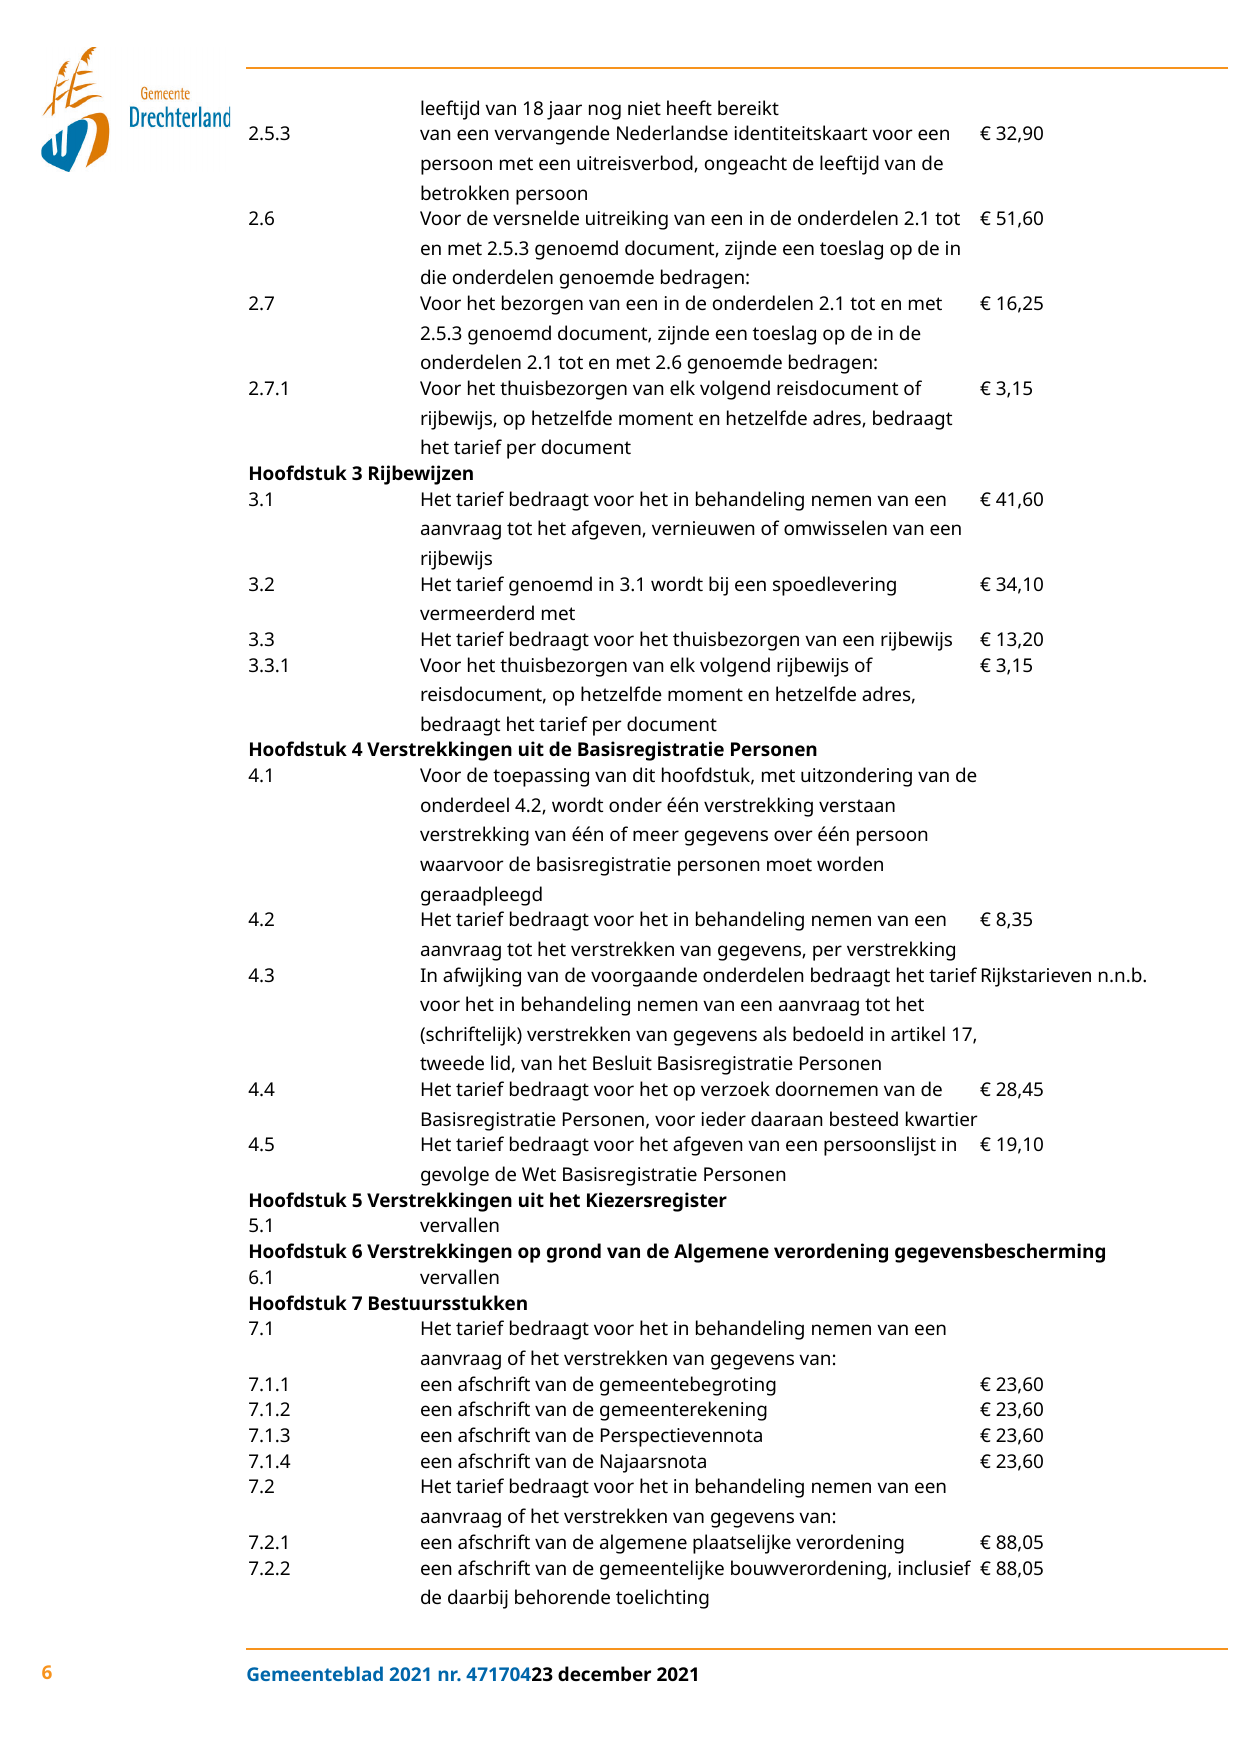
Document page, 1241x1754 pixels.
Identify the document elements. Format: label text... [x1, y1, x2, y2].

table_cell € 88,05 [980, 1529, 1152, 1555]
table_cell 4.1 [248, 763, 420, 906]
table_cell Het tarief bedraagt voor het afgeven van een persoonslijst in gevolge de Wet Basisregistratie Personen [420, 1132, 980, 1187]
table_cell van een vervangende Nederlandse identiteitskaart voor een persoon met een uitreisverbod, ongeacht de leeftijd van de betrokken persoon [420, 121, 980, 205]
table_cell 3.2 [248, 571, 420, 626]
table_cell een afschrift van de Perspectievennota [420, 1422, 980, 1448]
table_cell 6.1 [248, 1264, 420, 1290]
table_cell € 28,45 [980, 1076, 1152, 1132]
table_cell Het tarief bedraagt voor het in behandeling nemen van een aanvraag of het verstrekken van gegevens van: [420, 1474, 980, 1529]
table_cell 7.2 [248, 1474, 420, 1529]
table_cell Voor het thuisbezorgen van elk volgend reisdocument of rijbewijs, op hetzelfde moment en hetzelfde adres, bedraagt het tarief per document [420, 375, 980, 460]
table_cell In afwijking van de voorgaande onderdelen bedraagt het tarief voor het in behandeling nemen van een aanvraag tot het (schriftelijk) verstrekken van gegevens als bedoeld in artikel 17, tweede lid, van het Besluit Basisregistratie Personen [420, 962, 980, 1076]
table_cell een afschrift van de Najaarsnota [420, 1448, 980, 1474]
table_cell Het tarief bedraagt voor het in behandeling nemen van een aanvraag tot het verstrekken van gegevens, per verstrekking [420, 906, 980, 962]
table_cell leeftijd van 18 jaar nog niet heeft bereikt [420, 95, 980, 121]
table_cell € 16,25 [980, 290, 1152, 375]
table_cell € 13,20 [980, 626, 1152, 652]
table_cell Het tarief genoemd in 3.1 wordt bij een spoedlevering vermeerderd met [420, 571, 980, 626]
table_cell Het tarief bedraagt voor het thuisbezorgen van een rijbewijs [420, 626, 980, 652]
picture [226, 115, 231, 124]
table_cell Hoofdstuk 6 Verstrekkingen op grond van de Algemene verordening gegevensbescherming [248, 1238, 1152, 1264]
table_cell Voor het thuisbezorgen van elk volgend rijbewijs of reisdocument, op hetzelfde moment en hetzelfde adres, bedraagt het tarief per document [420, 652, 980, 737]
table_cell een afschrift van de gemeenterekening [420, 1397, 980, 1422]
table_cell 7.1.3 [248, 1422, 420, 1448]
table_cell € 51,60 [980, 205, 1152, 290]
table_cell Hoofdstuk 4 Verstrekkingen uit de Basisregistratie Personen [248, 737, 1152, 762]
table_cell 7.2.1 [248, 1529, 420, 1555]
table_cell 4.3 [248, 962, 420, 1076]
table_cell 4.2 [248, 906, 420, 962]
table_cell € 88,05 [980, 1555, 1152, 1610]
table_cell Voor de toepassing van dit hoofdstuk, met uitzondering van de onderdeel 4.2, wordt onder één verstrekking verstaan verstrekking van één of meer gegevens over één persoon waarvoor de basisregistratie personen moet worden geraadpleegd [420, 763, 980, 906]
table_cell Hoofdstuk 5 Verstrekkingen uit het Kiezersregister [248, 1187, 1152, 1213]
table_cell € 19,10 [980, 1132, 1152, 1187]
table_cell [248, 95, 420, 121]
table_cell 2.5.3 [248, 121, 420, 205]
table_cell Voor de versnelde uitreiking van een in de onderdelen 2.1 tot en met 2.5.3 genoemd document, zijnde een toeslag op de in die onderdelen genoemde bedragen: [420, 205, 980, 290]
table_cell € 23,60 [980, 1448, 1152, 1474]
picture [41, 158, 64, 172]
table_cell € 23,60 [980, 1422, 1152, 1448]
table_cell 2.6 [248, 205, 420, 290]
table_cell [980, 1316, 1152, 1371]
table_cell 2.7 [248, 290, 420, 375]
table_cell 3.1 [248, 486, 420, 571]
table_cell € 8,35 [980, 906, 1152, 962]
table_cell [980, 95, 1152, 121]
table_cell Het tarief bedraagt voor het in behandeling nemen van een aanvraag of het verstrekken van gegevens van: [420, 1316, 980, 1371]
table_cell 7.1.1 [248, 1371, 420, 1397]
picture [41, 47, 231, 172]
table_cell € 3,15 [980, 652, 1152, 737]
table_cell Het tarief bedraagt voor het in behandeling nemen van een aanvraag tot het afgeven, vernieuwen of omwisselen van een rijbewijs [420, 486, 980, 571]
table_cell Hoofdstuk 7 Bestuursstukken [248, 1290, 1152, 1316]
table_cell vervallen [420, 1213, 980, 1238]
table_cell Voor het bezorgen van een in de onderdelen 2.1 tot en met 2.5.3 genoemd document, zijnde een toeslag op de in de onderdelen 2.1 tot en met 2.6 genoemde bedragen: [420, 290, 980, 375]
table_cell € 3,15 [980, 375, 1152, 460]
table_cell Hoofdstuk 3 Rijbewijzen [248, 460, 1152, 486]
table_cell een afschrift van de gemeentebegroting [420, 1371, 980, 1397]
table_cell € 32,90 [980, 121, 1152, 205]
table_cell 3.3.1 [248, 652, 420, 737]
table_cell 7.2.2 [248, 1555, 420, 1610]
table_cell [980, 1264, 1152, 1290]
table_cell 4.5 [248, 1132, 420, 1187]
table_cell € 23,60 [980, 1397, 1152, 1422]
table_cell vervallen [420, 1264, 980, 1290]
table_cell € 23,60 [980, 1371, 1152, 1397]
table_cell 7.1 [248, 1316, 420, 1371]
table_cell [980, 763, 1152, 906]
table_cell 7.1.2 [248, 1397, 420, 1422]
table_cell een afschrift van de algemene plaatselijke verordening [420, 1529, 980, 1555]
table_cell Rijkstarieven n.n.b. [980, 962, 1152, 1076]
table_cell een afschrift van de gemeentelijke bouwverordening, inclusief de daarbij behorende toelichting [420, 1555, 980, 1610]
table_cell 2.7.1 [248, 375, 420, 460]
table_cell 5.1 [248, 1213, 420, 1238]
table_cell [980, 1213, 1152, 1238]
table_cell Het tarief bedraagt voor het op verzoek doornemen van de Basisregistratie Personen, voor ieder daaraan besteed kwartier [420, 1076, 980, 1132]
table_cell 7.1.4 [248, 1448, 420, 1474]
table_cell € 41,60 [980, 486, 1152, 571]
table_cell 3.3 [248, 626, 420, 652]
table_cell [980, 1474, 1152, 1529]
table_cell 4.4 [248, 1076, 420, 1132]
table_cell € 34,10 [980, 571, 1152, 626]
